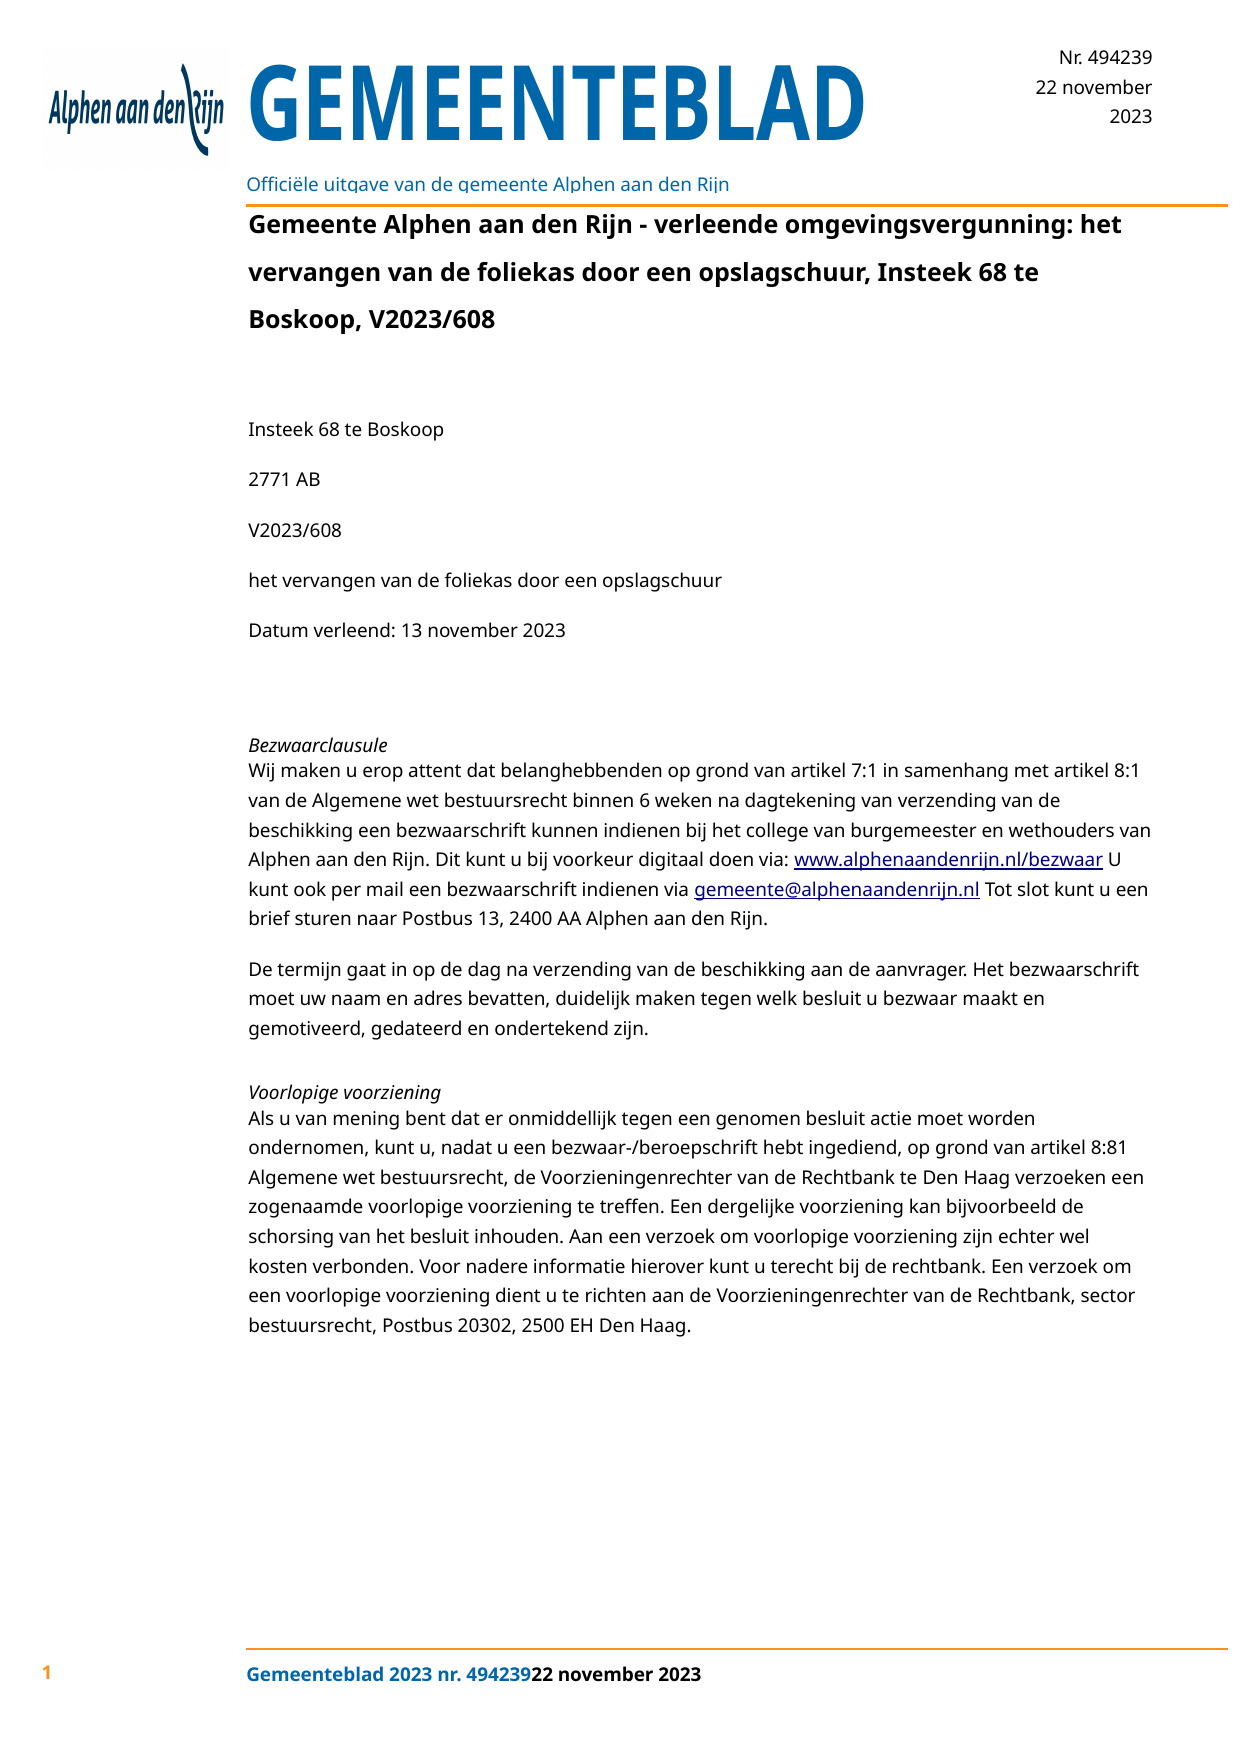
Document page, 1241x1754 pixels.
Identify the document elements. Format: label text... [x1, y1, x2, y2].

text Als u van mening bent dat er onmiddellijk tegen een genomen besluit actie moet worden ondernomen, kunt u, nadat u een bezwaar-/beroepschrift hebt ingediend, op grond van artikel 8:81 Algemene wet bestuursrecht, de Voorzieningenrechter van de Rechtbank te Den Haag verzoeken een zogenaamde voorlopige voorziening te treffen. Een dergelijke voorziening kan bijvoorbeeld de schorsing van het besluit inhouden. Aan een verzoek om voorlopige voorziening zijn echter wel kosten verbonden. Voor nadere informatie hierover kunt u terecht bij de rechtbank. Een verzoek om een voorlopige voorziening dient u te richten aan de Voorzieningenrechter van de Rechtbank, sector bestuursrecht, Postbus 20302, 2500 EH Den Haag. [248, 1105, 1152, 1338]
picture [41, 47, 231, 172]
text Datum verleend: 13 november 2023 [248, 618, 1152, 643]
text De termijn gaat in op de dag na verzending van de beschikking aan de aanvrager. Het bezwaarschrift moet uw naam en adres bevatten, duidelijk maken tegen welk besluit u bezwaar maakt en gemotiveerd, gedateerd en ondertekend zijn. [248, 956, 1152, 1041]
text Insteek 68 te Boskoop [248, 416, 1152, 442]
text Bezwaarclausule [248, 732, 1152, 758]
text Wij maken u erop attent dat belanghebbenden op grond van artikel 7:1 in samenhang met artikel 8:1 van de Algemene wet bestuursrecht binnen 6 weken na dagtekening van verzending van de beschikking een bezwaarschrift kunnen indienen bij het college van burgemeester en wethouders van Alphen aan den Rijn. Dit kunt u bij voorkeur digitaal doen via: www.alphenaandenrijn.nl/bezwaar U kunt ook per mail een bezwaarschrift indienen via gemeente@alphenaandenrijn.nl Tot slot kunt u een brief sturen naar Postbus 13, 2400 AA Alphen aan den Rijn. [248, 758, 1152, 931]
text het vervangen van de foliekas door een opslagschuur [248, 567, 1152, 593]
text V2023/608 [248, 517, 1152, 542]
text 2771 AB [248, 466, 1152, 492]
text Gemeente Alphen aan den Rijn - verleende omgevingsvergunning: het vervangen van de foliekas door een opslagschuur, Insteek 68 te Boskoop, V2023/608 [248, 207, 1152, 336]
text Voorlopige voorziening [248, 1079, 1152, 1105]
